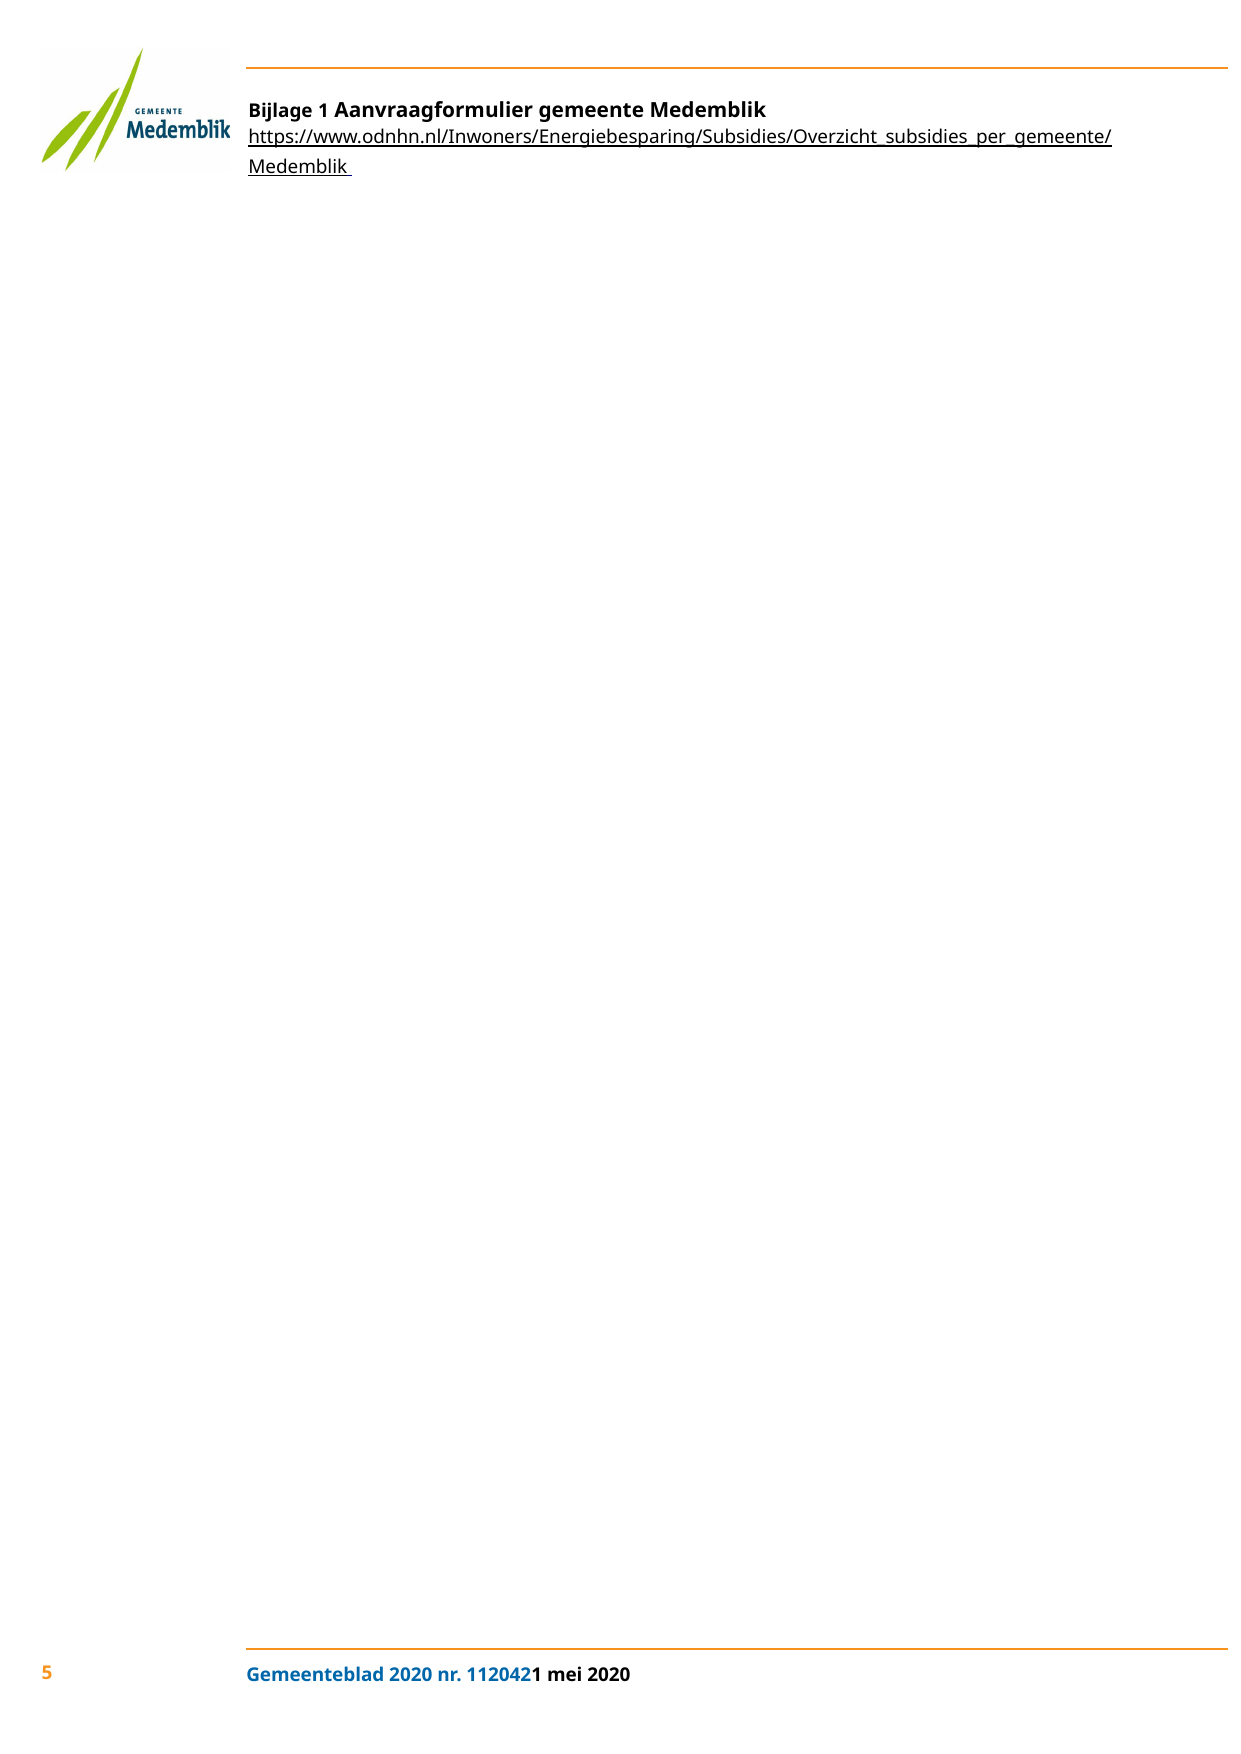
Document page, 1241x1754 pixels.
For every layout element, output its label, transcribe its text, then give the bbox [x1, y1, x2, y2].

picture [41, 47, 231, 172]
text Bijlage 1 Aanvraagformulier gemeente Medemblik [248, 95, 1152, 123]
text https://www.odnhn.nl/Inwoners/Energiebesparing/Subsidies/Overzicht_subsidies_per_gemeente/Medemblik [248, 123, 1152, 179]
